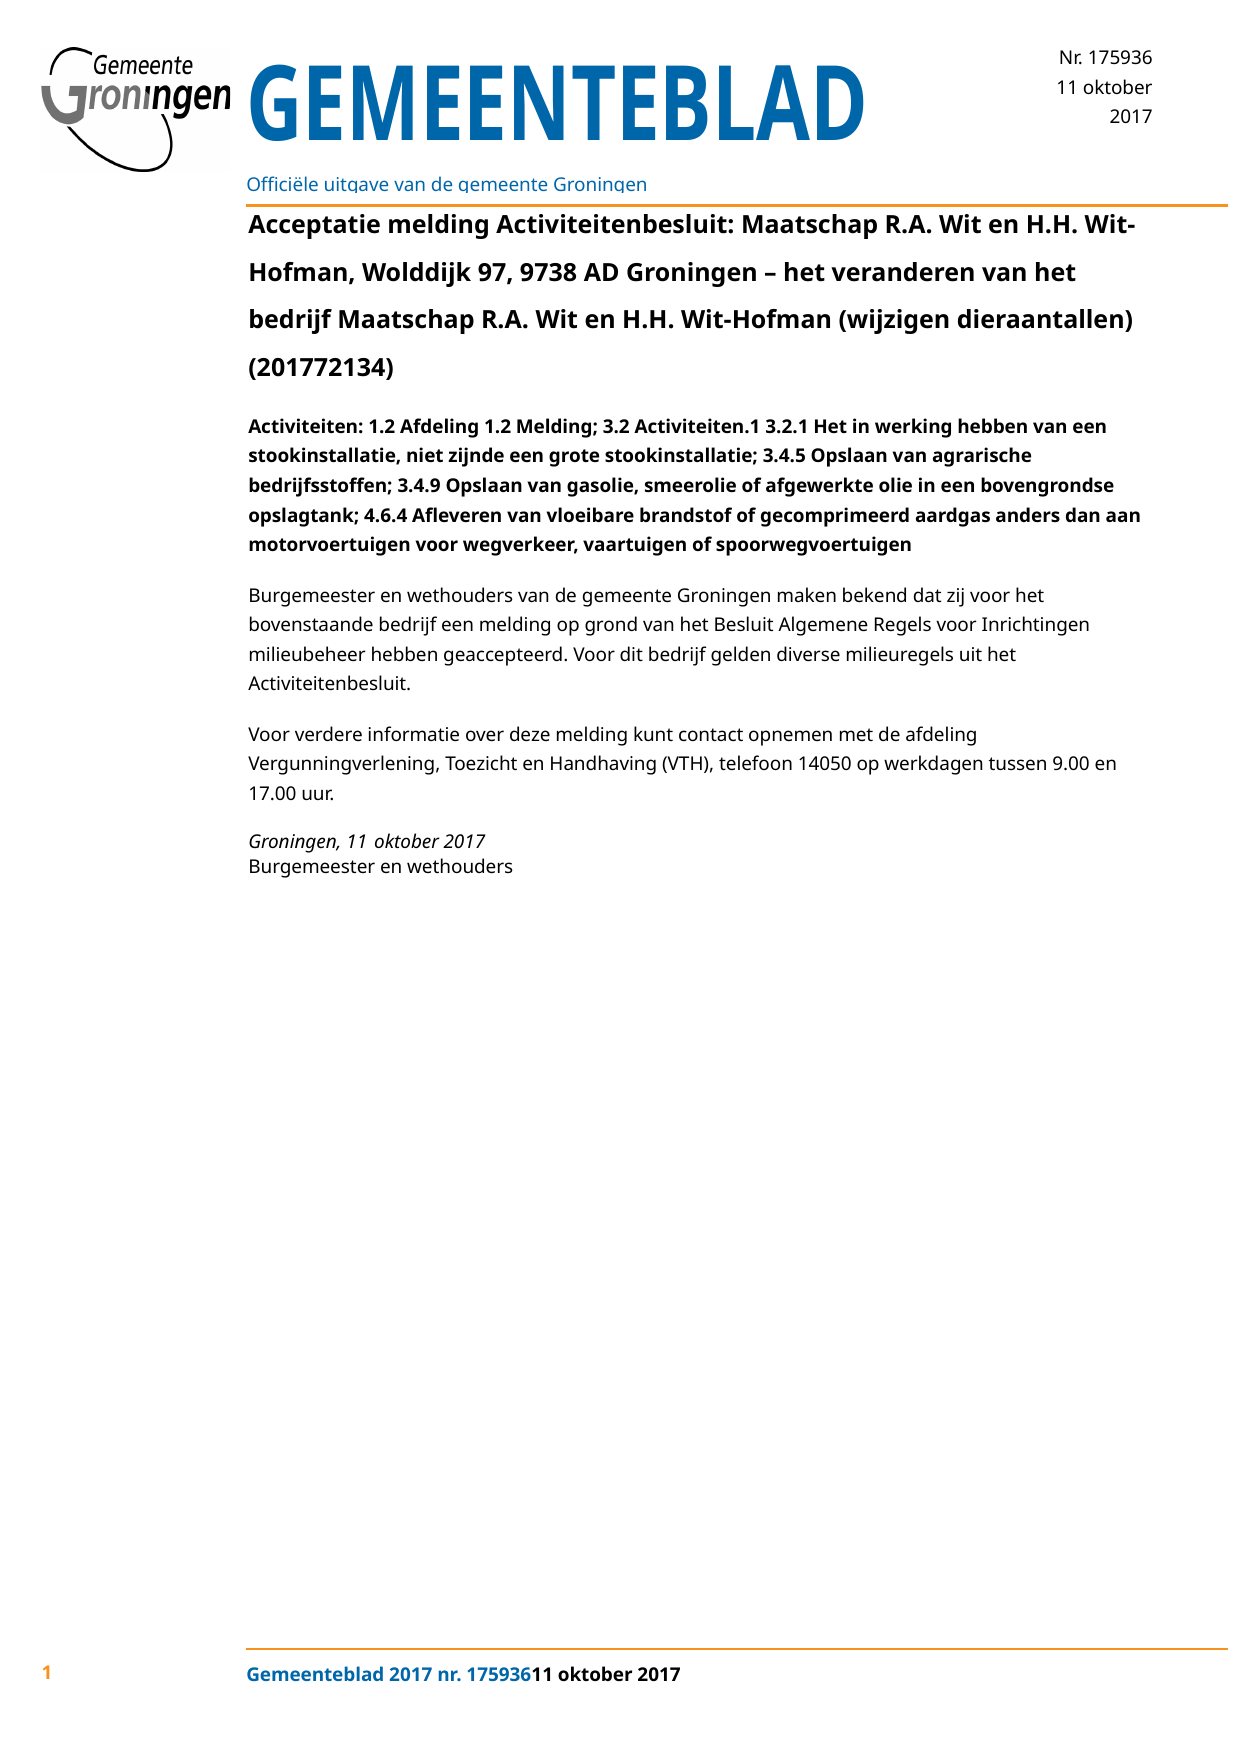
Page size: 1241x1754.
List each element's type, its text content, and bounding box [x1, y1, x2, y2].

text Activiteiten: 1.2 Afdeling 1.2 Melding; 3.2 Activiteiten.1 3.2.1 Het in werking hebben van een stookinstallatie, niet zijnde een grote stookinstallatie; 3.4.5 Opslaan van agrarische bedrijfsstoffen; 3.4.9 Opslaan van gasolie, smeerolie of afgewerkte olie in een bovengrondse opslagtank; 4.6.4 Afleveren van vloeibare brandstof of gecomprimeerd aardgas anders dan aan motorvoertuigen voor wegverkeer, vaartuigen of spoorwegvoertuigen [248, 413, 1152, 557]
text Burgemeester en wethouders [248, 854, 1152, 879]
picture [41, 47, 231, 172]
text Burgemeester en wethouders van de gemeente Groningen maken bekend dat zij voor het bovenstaande bedrijf een melding op grond van het Besluit Algemene Regels voor Inrichtingen milieubeheer hebben geaccepteerd. Voor dit bedrijf gelden diverse milieuregels uit het Activiteitenbesluit. [248, 582, 1152, 696]
text Groningen, 11 oktober 2017 [248, 828, 1152, 854]
text Voor verdere informatie over deze melding kunt contact opnemen met de afdeling Vergunningverlening, Toezicht en Handhaving (VTH), telefoon 14050 op werkdagen tussen 9.00 en 17.00 uur. [248, 721, 1152, 806]
text Acceptatie melding Activiteitenbesluit: Maatschap R.A. Wit en H.H. Wit-Hofman, Wolddijk 97, 9738 AD Groningen – het veranderen van het bedrijf Maatschap R.A. Wit en H.H. Wit-Hofman (wijzigen dieraantallen) (201772134) [248, 207, 1152, 384]
